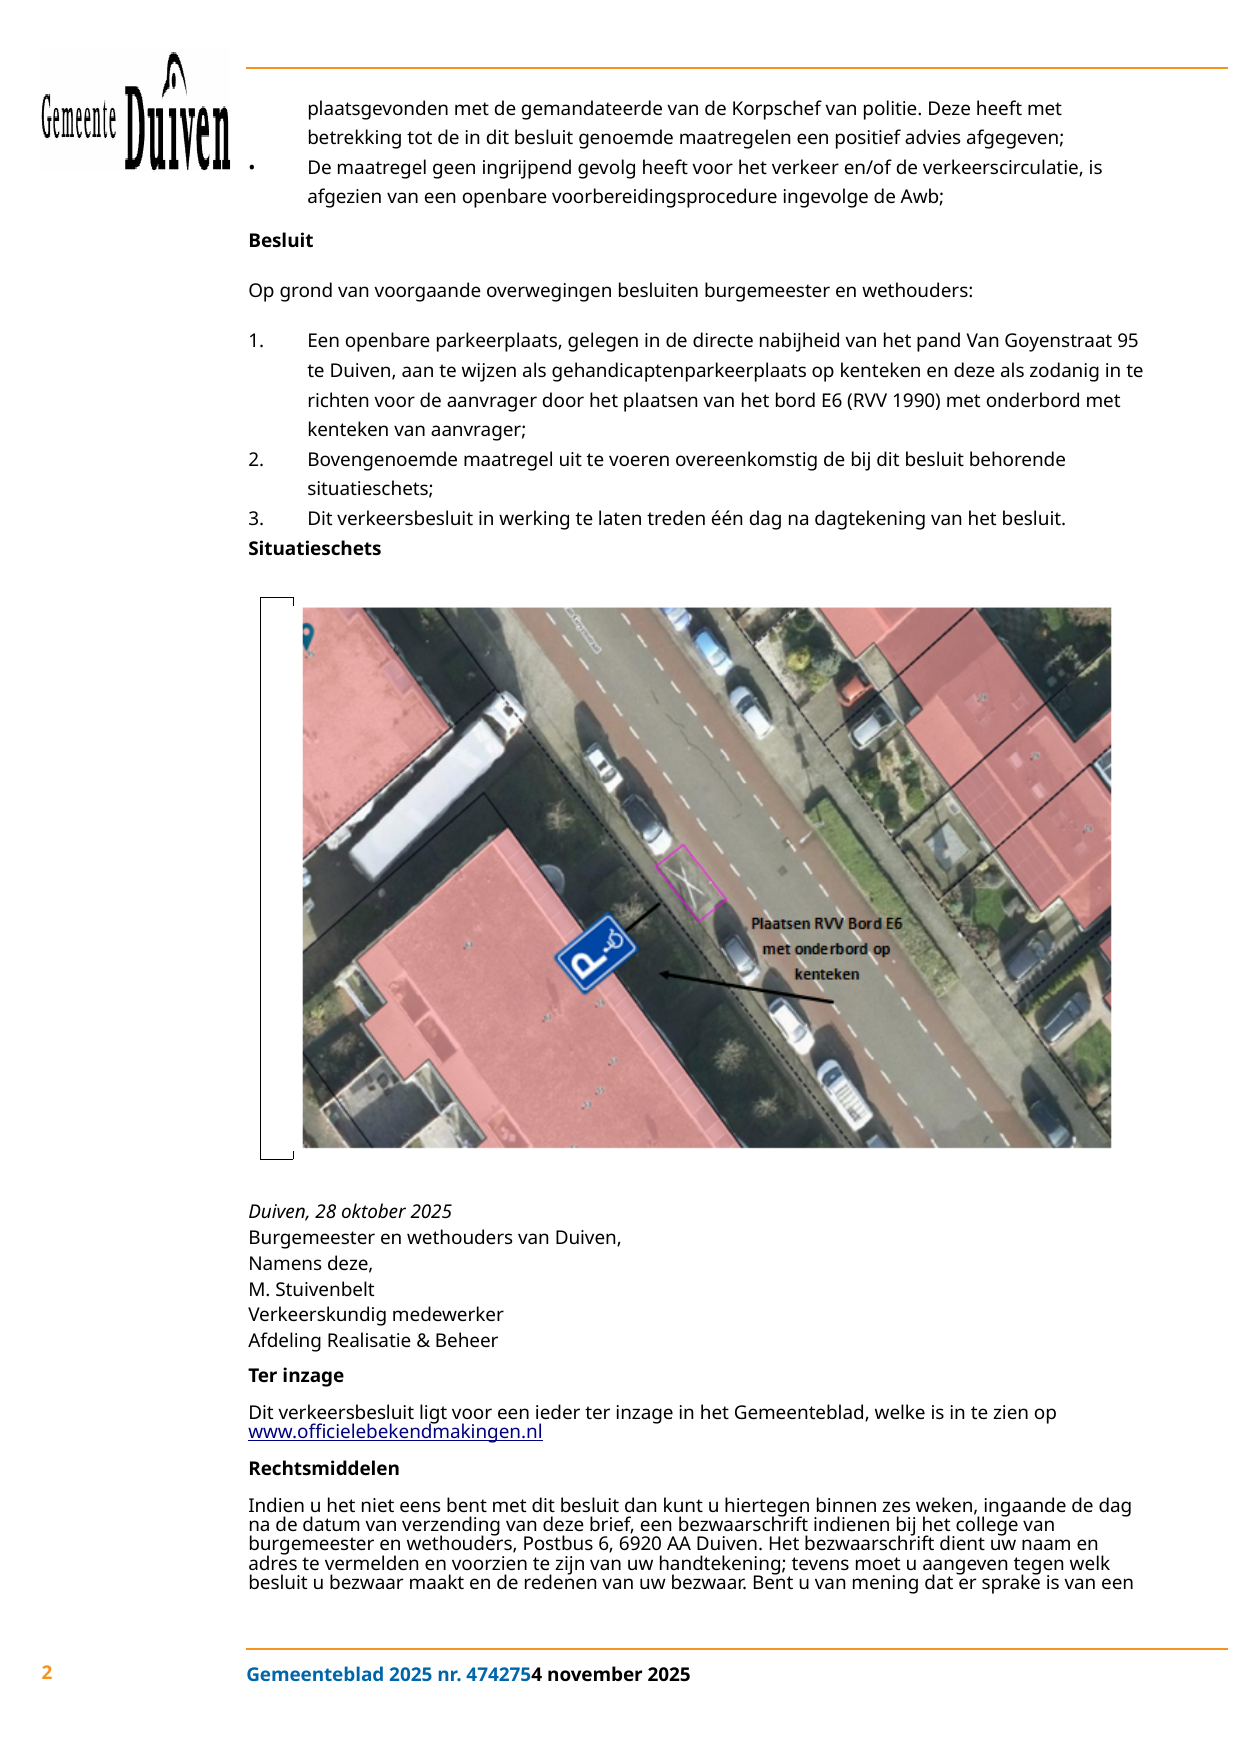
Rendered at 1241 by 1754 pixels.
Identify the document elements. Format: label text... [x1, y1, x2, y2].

text Situatieschets [248, 535, 1152, 560]
text Dit verkeersbesluit ligt voor een ieder ter inzage in het Gemeenteblad, welke is in te zien op www.officielebekendmakingen.nl [248, 1404, 1152, 1442]
list plaatsgevonden met de gemandateerde van de Korpschef van politie. Deze heeft met betrekking tot de in dit besluit genoemde maatregelen een positief advies afgegeven; [248, 95, 1152, 150]
text Burgemeester en wethouders van Duiven, [248, 1224, 1152, 1250]
text Indien u het niet eens bent met dit besluit dan kunt u hiertegen binnen zes weken, ingaande de dag na de datum van verzending van deze brief, een bezwaarschrift indienen bij het college van burgemeester en wethouders, Postbus 6, 6920 AA Duiven. Het bezwaarschrift dient uw naam en adres te vermelden en voorzien te zijn van uw handtekening; tevens moet u aangeven tegen welk besluit u bezwaar maakt en de redenen van uw bezwaar. Bent u van mening dat er sprake is van een [248, 1497, 1152, 1593]
list Dit verkeersbesluit in werking te laten treden één dag na dagtekening van het besluit. [248, 505, 1152, 531]
list De maatregel geen ingrijpend gevolg heeft voor het verkeer en/of de verkeerscirculatie, is afgezien van een openbare voorbereidingsprocedure ingevolge de Awb; [248, 154, 1152, 209]
text Besluit [248, 227, 1152, 252]
text Verkeerskundig medewerker [248, 1302, 1152, 1327]
text Namens deze, [248, 1250, 1152, 1276]
text M. Stuivenbelt [248, 1276, 1152, 1302]
list Een openbare parkeerplaats, gelegen in de directe nabijheid van het pand Van Goyenstraat 95 te Duiven, aan te wijzen als gehandicaptenparkeerplaats op kenteken en deze als zodanig in te richten voor de aanvrager door het plaatsen van het bord E6 (RVV 1990) met onderbord met kenteken van aanvrager; [248, 328, 1152, 442]
text Duiven, 28 oktober 2025 [248, 1199, 1152, 1224]
picture [41, 47, 231, 172]
text Rechtsmiddelen [248, 1460, 1152, 1479]
text Op grond van voorgaande overwegingen besluiten burgemeester en wethouders: [248, 277, 1152, 303]
list Bovengenoemde maatregel uit te voeren overeenkomstig de bij dit besluit behorende situatieschets; [248, 446, 1152, 501]
text Ter inzage [248, 1367, 1152, 1386]
picture [268, 606, 1173, 1151]
text Afdeling Realisatie & Beheer [248, 1327, 1152, 1353]
